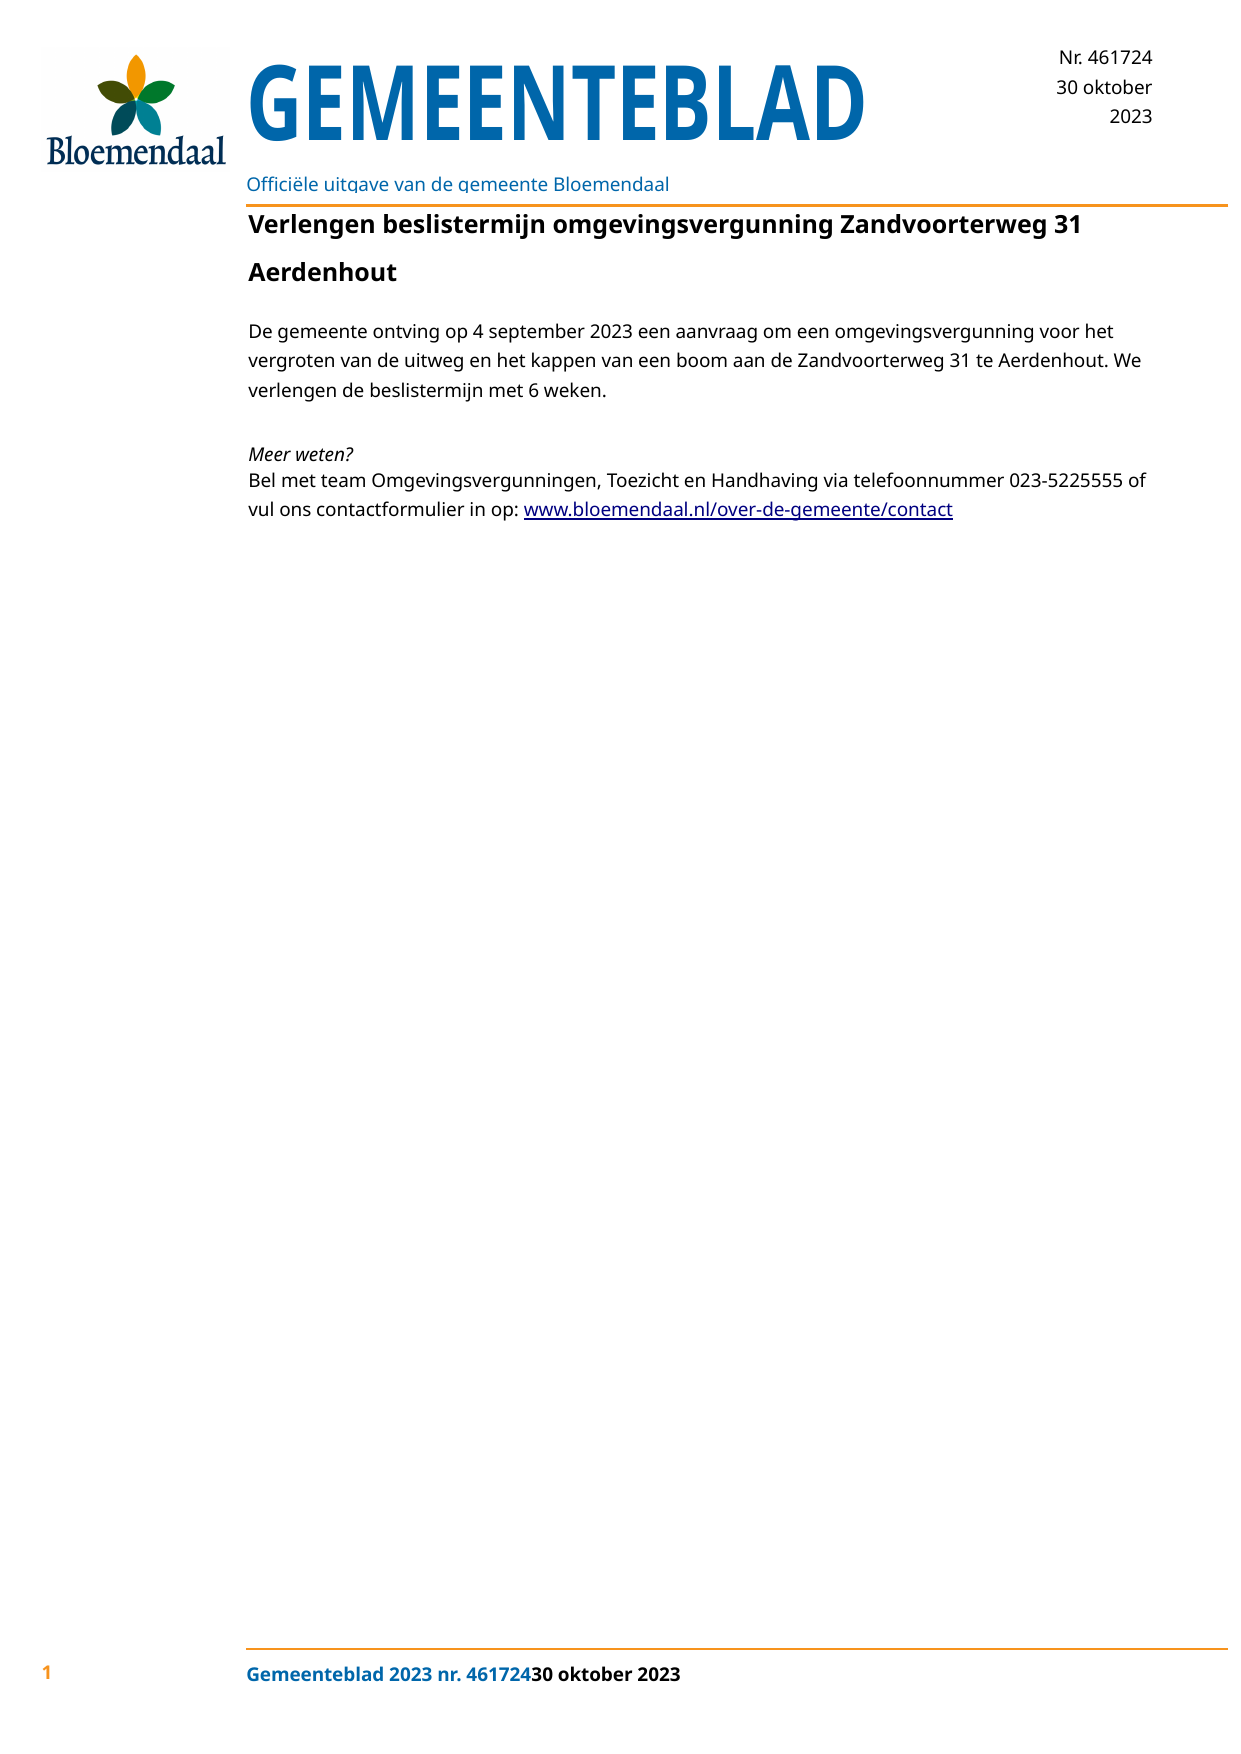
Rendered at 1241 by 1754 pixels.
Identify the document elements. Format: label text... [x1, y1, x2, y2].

text De gemeente ontving op 4 september 2023 een aanvraag om een omgevingsvergunning voor het vergroten van de uitweg en het kappen van een boom aan de Zandvoorterweg 31 te Aerdenhout. We verlengen de beslistermijn met 6 weken. [248, 318, 1152, 403]
text Verlengen beslistermijn omgevingsvergunning Zandvoorterweg 31 Aerdenhout [248, 207, 1152, 288]
text Meer weten? [248, 441, 1152, 467]
picture [41, 47, 231, 172]
text Bel met team Omgevingsvergunningen, Toezicht en Handhaving via telefoonnummer 023-5225555 of vul ons contactformulier in op: www.bloemendaal.nl/over-de-gemeente/contact [248, 467, 1152, 522]
